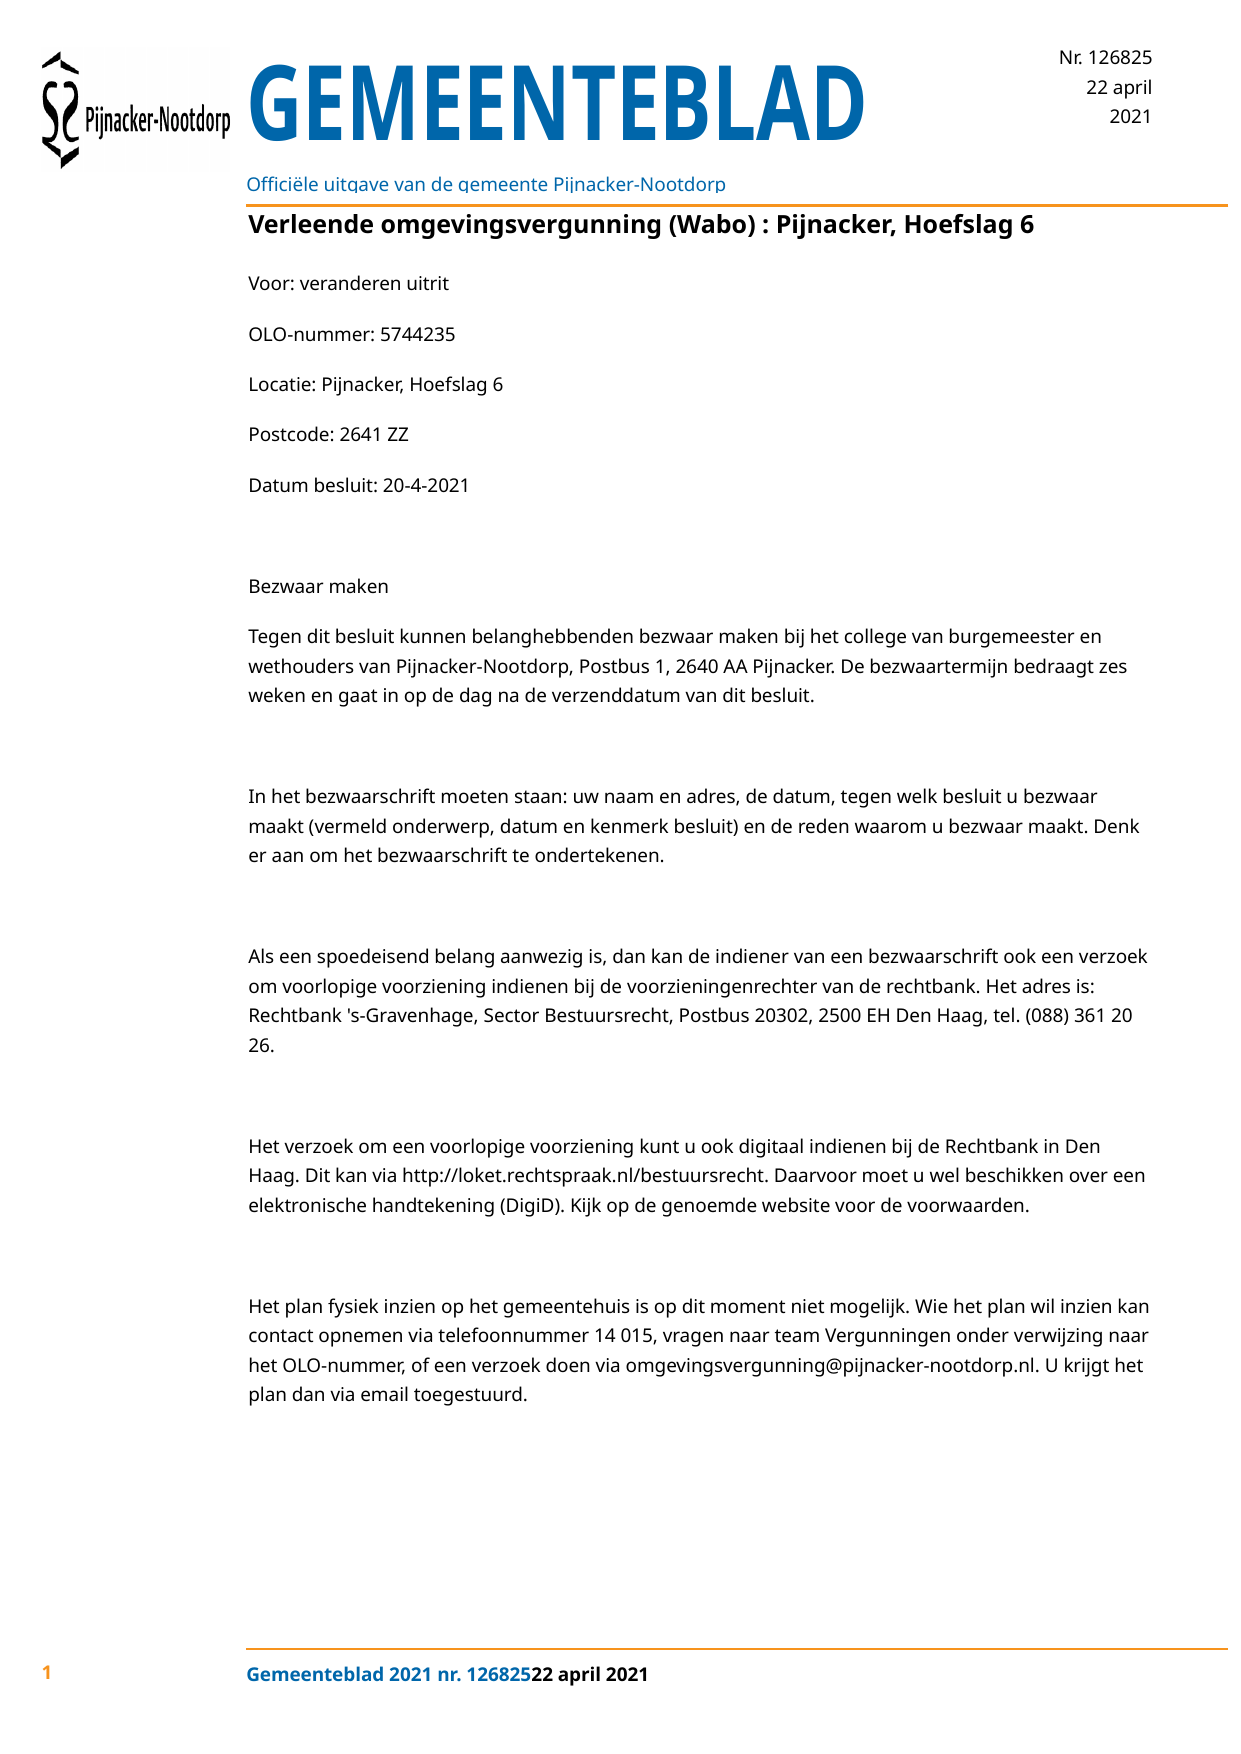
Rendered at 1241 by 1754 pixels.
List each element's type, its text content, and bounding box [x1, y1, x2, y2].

text Als een spoedeisend belang aanwezig is, dan kan de indiener van een bezwaarschrift ook een verzoek om voorlopige voorziening indienen bij de voorzieningenrechter van de rechtbank. Het adres is: Rechtbank 's-Gravenhage, Sector Bestuursrecht, Postbus 20302, 2500 EH Den Haag, tel. (088) 361 20 26. [248, 943, 1152, 1058]
text Tegen dit besluit kunnen belanghebbenden bezwaar maken bij het college van burgemeester en wethouders van Pijnacker-Nootdorp, Postbus 1, 2640 AA Pijnacker. De bezwaartermijn bedraagt zes weken en gaat in op de dag na de verzenddatum van dit besluit. [248, 623, 1152, 708]
text Het plan fysiek inzien op het gemeentehuis is op dit moment niet mogelijk. Wie het plan wil inzien kan contact opnemen via telefoonnummer 14 015, vragen naar team Vergunningen onder verwijzing naar het OLO-nummer, of een verzoek doen via omgevingsvergunning@pijnacker-nootdorp.nl. U krijgt het plan dan via email toegestuurd. [248, 1293, 1152, 1407]
text Datum besluit: 20-4-2021 [248, 472, 1152, 498]
text Het verzoek om een voorlopige voorziening kunt u ook digitaal indienen bij de Rechtbank in Den Haag. Dit kan via http://loket.rechtspraak.nl/bestuursrecht. Daarvoor moet u wel beschikken over een elektronische handtekening (DigiD). Kijk op de genoemde website voor de voorwaarden. [248, 1133, 1152, 1218]
text Voor: veranderen uitrit [248, 270, 1152, 296]
text Locatie: Pijnacker, Hoefslag 6 [248, 371, 1152, 397]
picture [41, 47, 231, 172]
text OLO-nummer: 5744235 [248, 321, 1152, 346]
text Verleende omgevingsvergunning (Wabo) : Pijnacker, Hoefslag 6 [248, 207, 1152, 241]
text Bezwaar maken [248, 573, 1152, 598]
text Postcode: 2641 ZZ [248, 422, 1152, 447]
text In het bezwaarschrift moeten staan: uw naam en adres, de datum, tegen welk besluit u bezwaar maakt (vermeld onderwerp, datum en kenmerk besluit) en de reden waarom u bezwaar maakt. Denk er aan om het bezwaarschrift te ondertekenen. [248, 783, 1152, 868]
